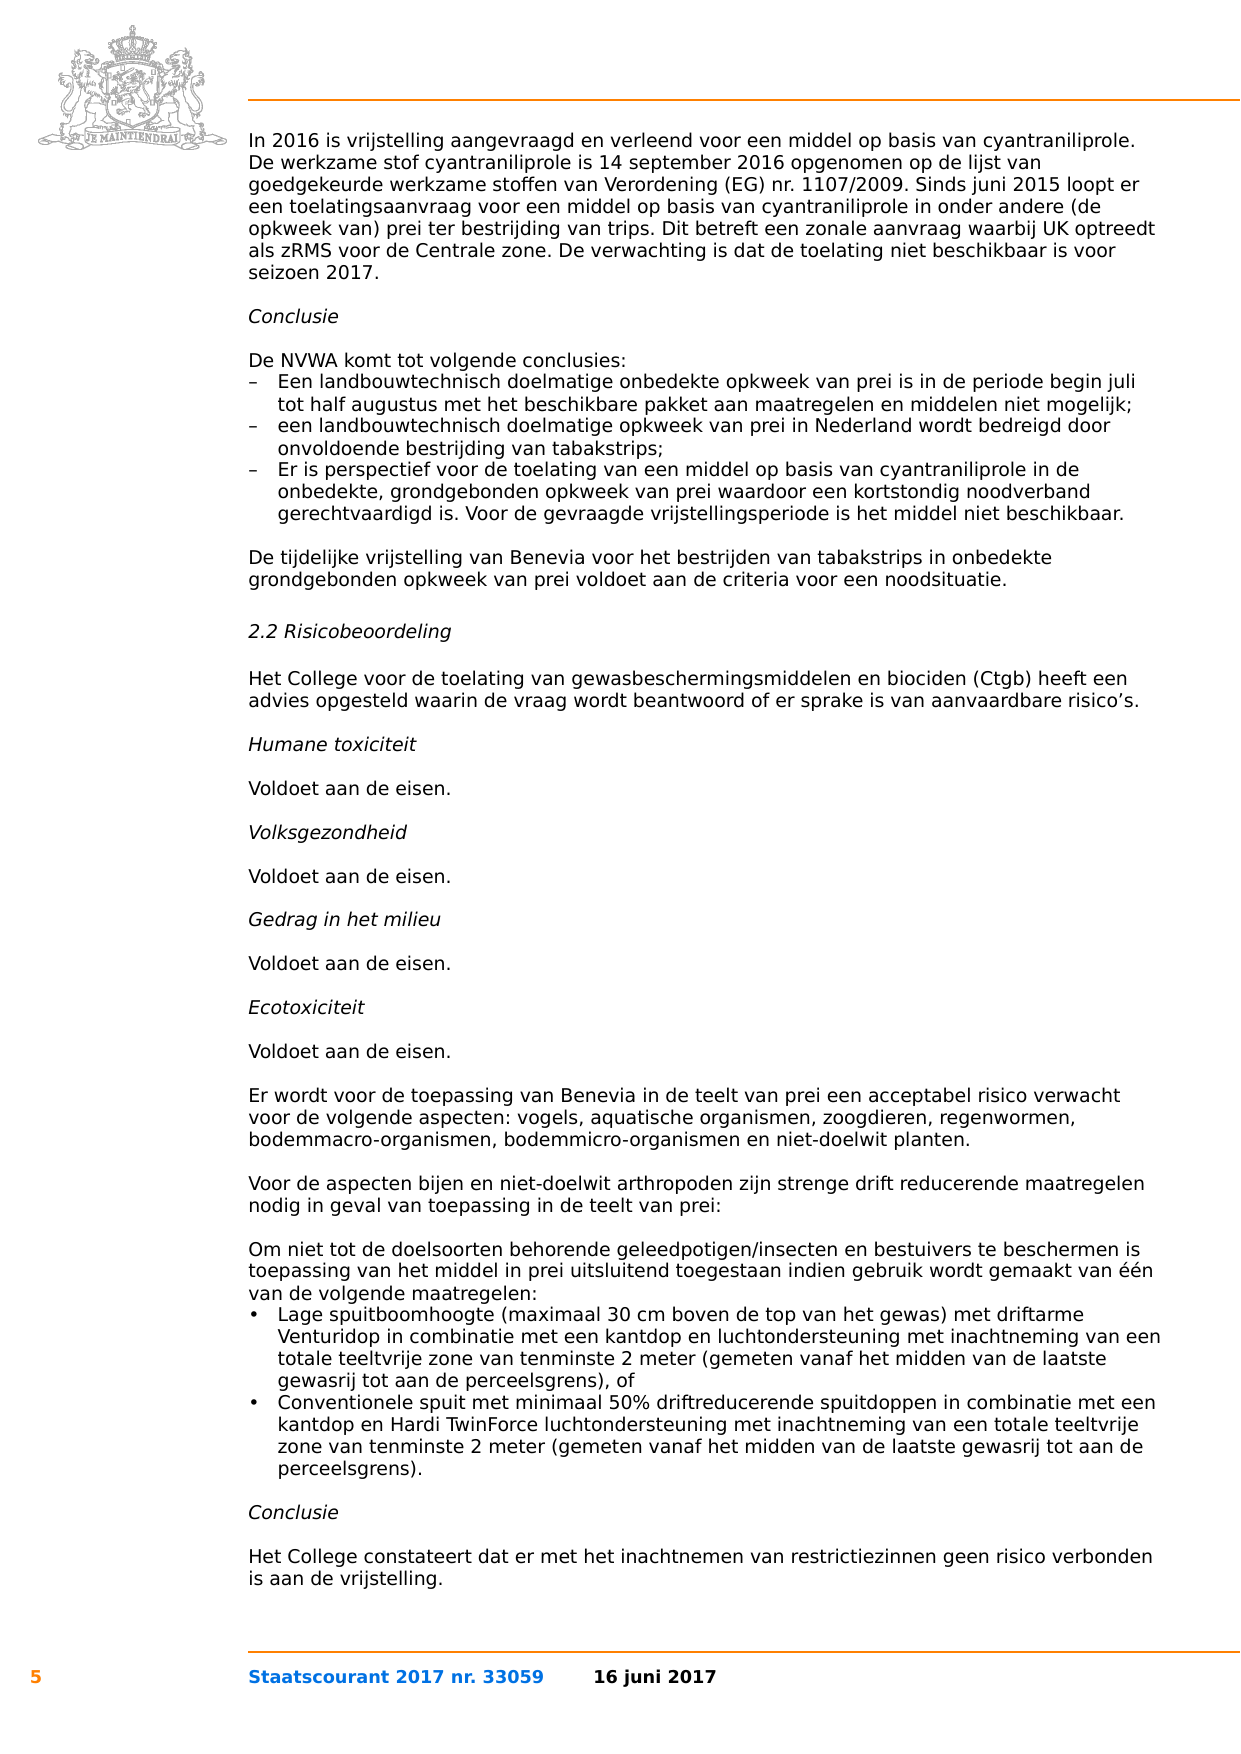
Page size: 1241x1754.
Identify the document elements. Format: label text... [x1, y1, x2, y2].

subtitle Conclusie [248, 1502, 1163, 1524]
text – Een landbouwtechnisch doelmatige onbedekte opkweek van prei is in de periode begin juli tot half augustus met het beschikbare pakket aan maatregelen en middelen niet mogelijk; [248, 371, 1163, 415]
picture [38, 25, 227, 150]
text Voldoet aan de eisen. [248, 866, 1163, 887]
text De werkzame stof cyantraniliprole is 14 september 2016 opgenomen op de lijst van goedgekeurde werkzame stoffen van Verordening (EG) nr. 1107/2009. Sinds juni 2015 loopt er een toelatingsaanvraag voor een middel op basis van cyantraniliprole in onder andere (de opkweek van) prei ter bestrijding van trips. Dit betreft een zonale aanvraag waarbij UK optreedt als zRMS voor de Centrale zone. De verwachting is dat de toelating niet beschikbaar is voor seizoen 2017. [248, 152, 1163, 284]
text In 2016 is vrijstelling aangevraagd en verleend voor een middel op basis van cyantraniliprole. [248, 130, 1163, 152]
text Het College voor de toelating van gewasbeschermingsmiddelen en biociden (Ctgb) heeft een advies opgesteld waarin de vraag wordt beantwoord of er sprake is van aanvaardbare risico’s. [248, 668, 1163, 712]
text Voldoet aan de eisen. [248, 1041, 1163, 1063]
text Voldoet aan de eisen. [248, 953, 1163, 975]
subtitle Ecotoxiciteit [248, 997, 1163, 1019]
text De tijdelijke vrijstelling van Benevia voor het bestrijden van tabakstrips in onbedekte grondgebonden opkweek van prei voldoet aan de criteria voor een noodsituatie. [248, 547, 1163, 591]
text Voldoet aan de eisen. [248, 778, 1163, 800]
text • Lage spuitboomhoogte (maximaal 30 cm boven de top van het gewas) met driftarme Venturidop in combinatie met een kantdop en luchtondersteuning met inachtneming van een totale teeltvrije zone van tenminste 2 meter (gemeten vanaf het midden van de laatste gewasrij tot aan de perceelsgrens), of [248, 1304, 1163, 1392]
text Er wordt voor de toepassing van Benevia in de teelt van prei een acceptabel risico verwacht voor de volgende aspecten: vogels, aquatische organismen, zoogdieren, regenwormen, bodemmacro-organismen, bodemmicro-organismen en niet-doelwit planten. [248, 1085, 1163, 1151]
subtitle Conclusie [248, 306, 1163, 328]
text • Conventionele spuit met minimaal 50% driftreducerende spuitdoppen in combinatie met een kantdop en Hardi TwinForce luchtondersteuning met inachtneming van een totale teeltvrije zone van tenminste 2 meter (gemeten vanaf het midden van de laatste gewasrij tot aan de perceelsgrens). [248, 1392, 1163, 1480]
text Het College constateert dat er met het inachtnemen van restrictiezinnen geen risico verbonden is aan de vrijstelling. [248, 1546, 1163, 1590]
text Voor de aspecten bijen en niet-doelwit arthropoden zijn strenge drift reducerende maatregelen nodig in geval van toepassing in de teelt van prei: [248, 1173, 1163, 1217]
subtitle Humane toxiciteit [248, 734, 1163, 756]
subtitle Volksgezondheid [248, 822, 1163, 844]
text – Er is perspectief voor de toelating van een middel op basis van cyantraniliprole in de onbedekte, grondgebonden opkweek van prei waardoor een kortstondig noodverband gerechtvaardigd is. Voor de gevraagde vrijstellingsperiode is het middel niet beschikbaar. [248, 459, 1163, 525]
subtitle 2.2 Risicobeoordeling [248, 621, 1163, 643]
text Om niet tot de doelsoorten behorende geleedpotigen/insecten en bestuivers te beschermen is toepassing van het middel in prei uitsluitend toegestaan indien gebruik wordt gemaakt van één van de volgende maatregelen: [248, 1238, 1163, 1304]
text – een landbouwtechnisch doelmatige opkweek van prei in Nederland wordt bedreigd door onvoldoende bestrijding van tabakstrips; [248, 415, 1163, 459]
text De NVWA komt tot volgende conclusies: [248, 349, 1163, 371]
subtitle Gedrag in het milieu [248, 909, 1163, 931]
